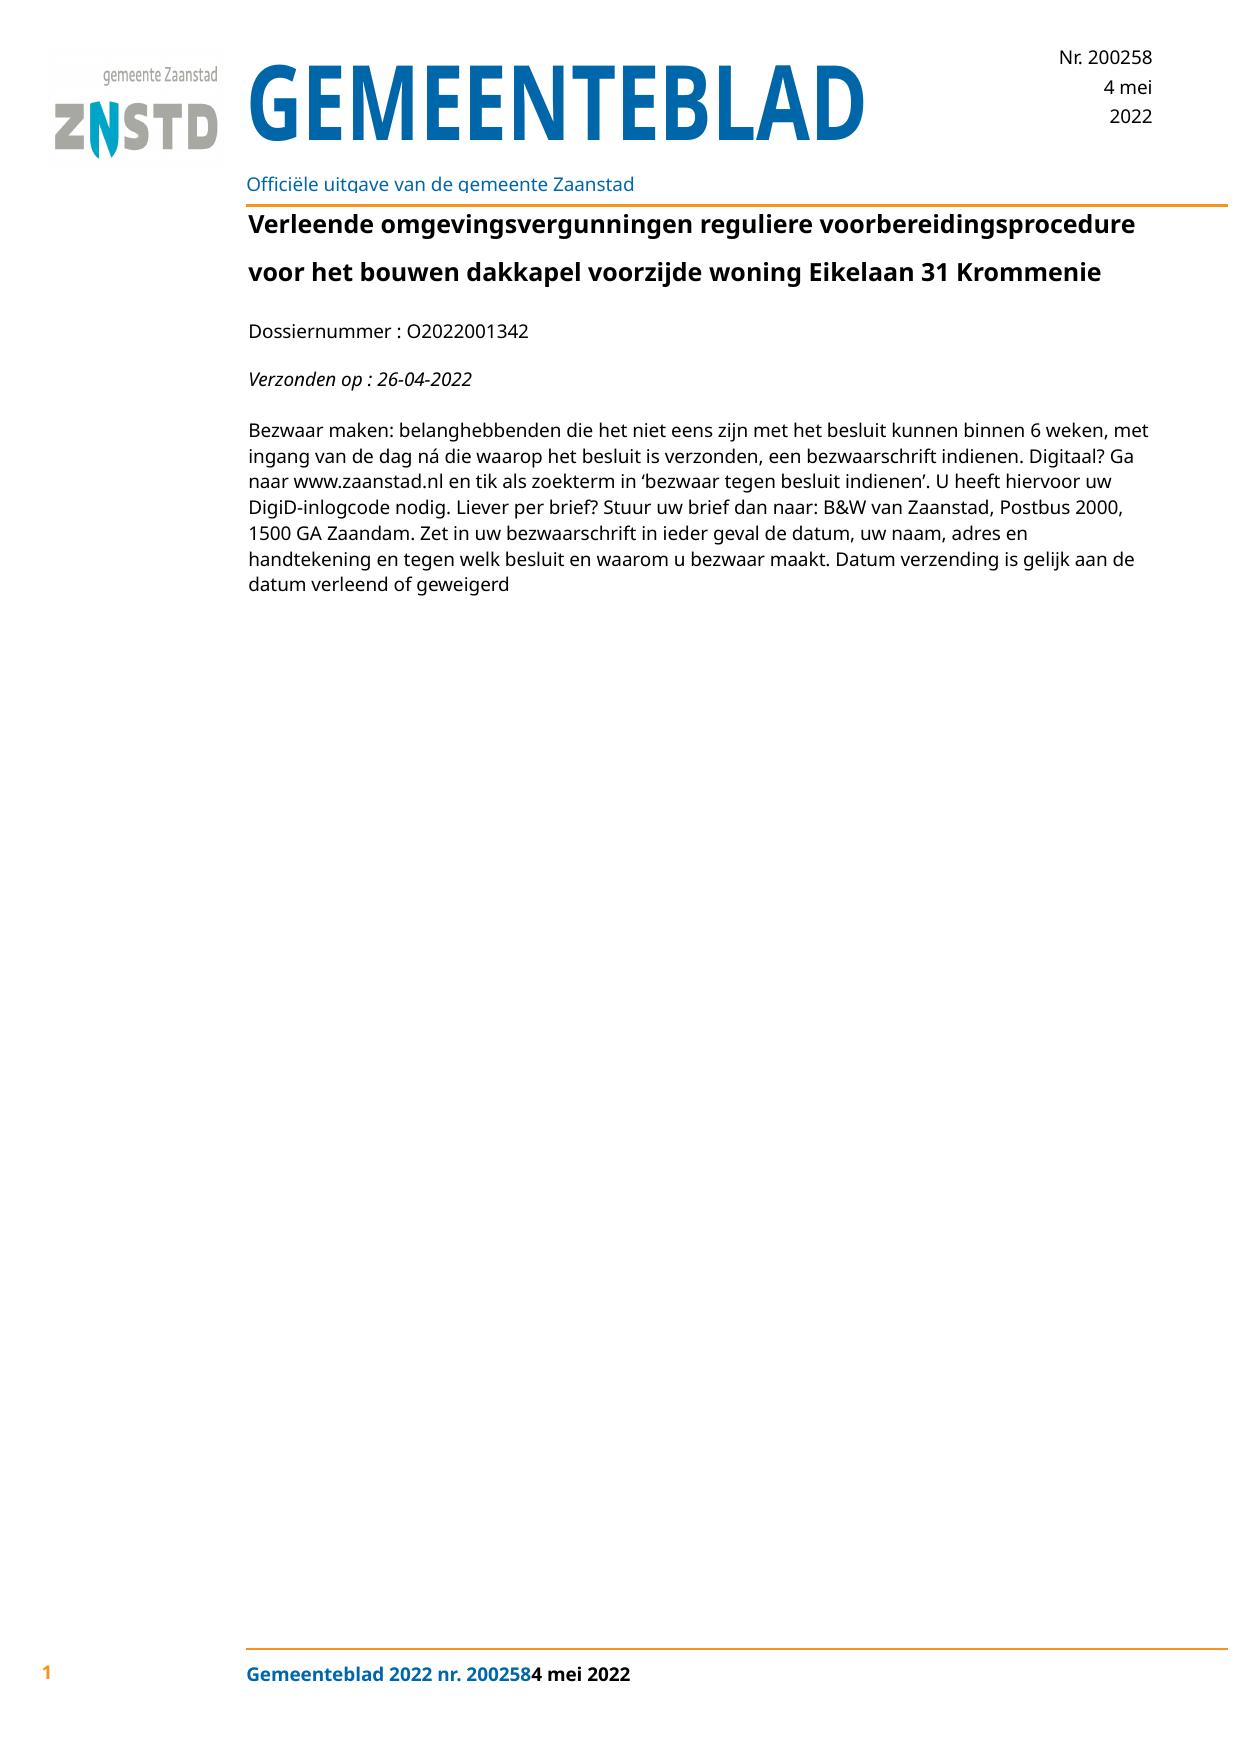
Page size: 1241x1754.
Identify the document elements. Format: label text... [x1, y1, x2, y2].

text Verzonden op : 26-04-2022 [248, 366, 1152, 391]
picture [41, 47, 231, 172]
text Verleende omgevingsvergunningen reguliere voorbereidingsprocedure voor het bouwen dakkapel voorzijde woning Eikelaan 31 Krommenie [248, 207, 1152, 288]
text Dossiernummer : O2022001342 [248, 318, 1152, 344]
text Bezwaar maken: belanghebbenden die het niet eens zijn met het besluit kunnen binnen 6 weken, met ingang van de dag ná die waarop het besluit is verzonden, een bezwaarschrift indienen. Digitaal? Ga naar www.zaanstad.nl en tik als zoekterm in ‘bezwaar tegen besluit indienen’. U heeft hiervoor uw DigiD-inlogcode nodig. Liever per brief? Stuur uw brief dan naar: B&W van Zaanstad, Postbus 2000, 1500 GA Zaandam. Zet in uw bezwaarschrift in ieder geval de datum, uw naam, adres en handtekening en tegen welk besluit en waarom u bezwaar maakt. Datum verzending is gelijk aan de datum verleend of geweigerd [248, 417, 1152, 597]
